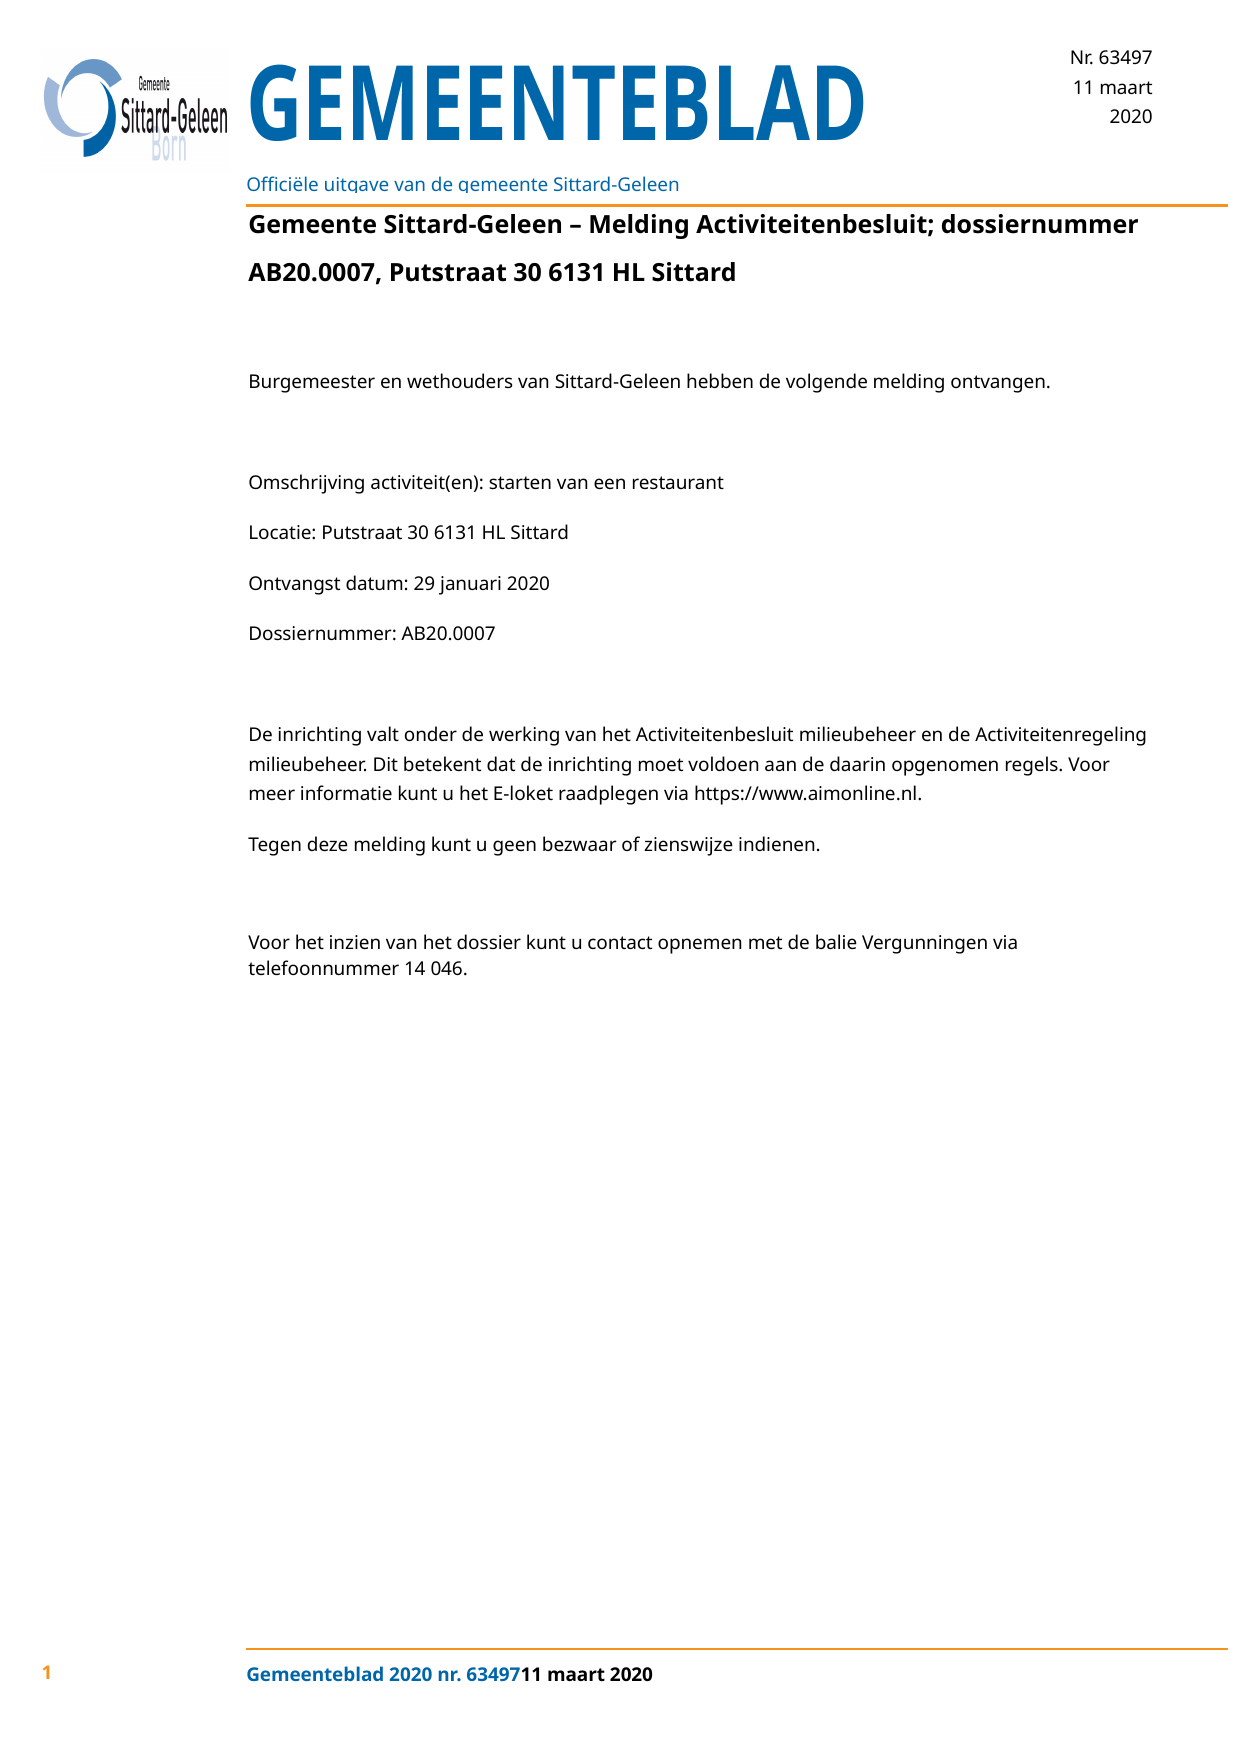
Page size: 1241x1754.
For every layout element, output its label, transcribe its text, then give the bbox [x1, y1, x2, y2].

text Voor het inzien van het dossier kunt u contact opnemen met de balie Vergunningen via telefoonnummer 14 046. [248, 929, 1152, 981]
picture [41, 47, 231, 172]
text Ontvangst datum: 29 januari 2020 [248, 570, 1152, 596]
text Locatie: Putstraat 30 6131 HL Sittard [248, 519, 1152, 545]
text Dossiernummer: AB20.0007 [248, 620, 1152, 646]
text Gemeente Sittard-Geleen – Melding Activiteitenbesluit; dossiernummer AB20.0007, Putstraat 30 6131 HL Sittard [248, 207, 1152, 288]
text Omschrijving activiteit(en): starten van een restaurant [248, 469, 1152, 495]
text Tegen deze melding kunt u geen bezwaar of zienswijze indienen. [248, 831, 1152, 857]
text De inrichting valt onder de werking van het Activiteitenbesluit milieubeheer en de Activiteitenregeling milieubeheer. Dit betekent dat de inrichting moet voldoen aan de daarin opgenomen regels. Voor meer informatie kunt u het E-loket raadplegen via https://www.aimonline.nl. [248, 721, 1152, 806]
text Burgemeester en wethouders van Sittard-Geleen hebben de volgende melding ontvangen. [248, 368, 1152, 394]
